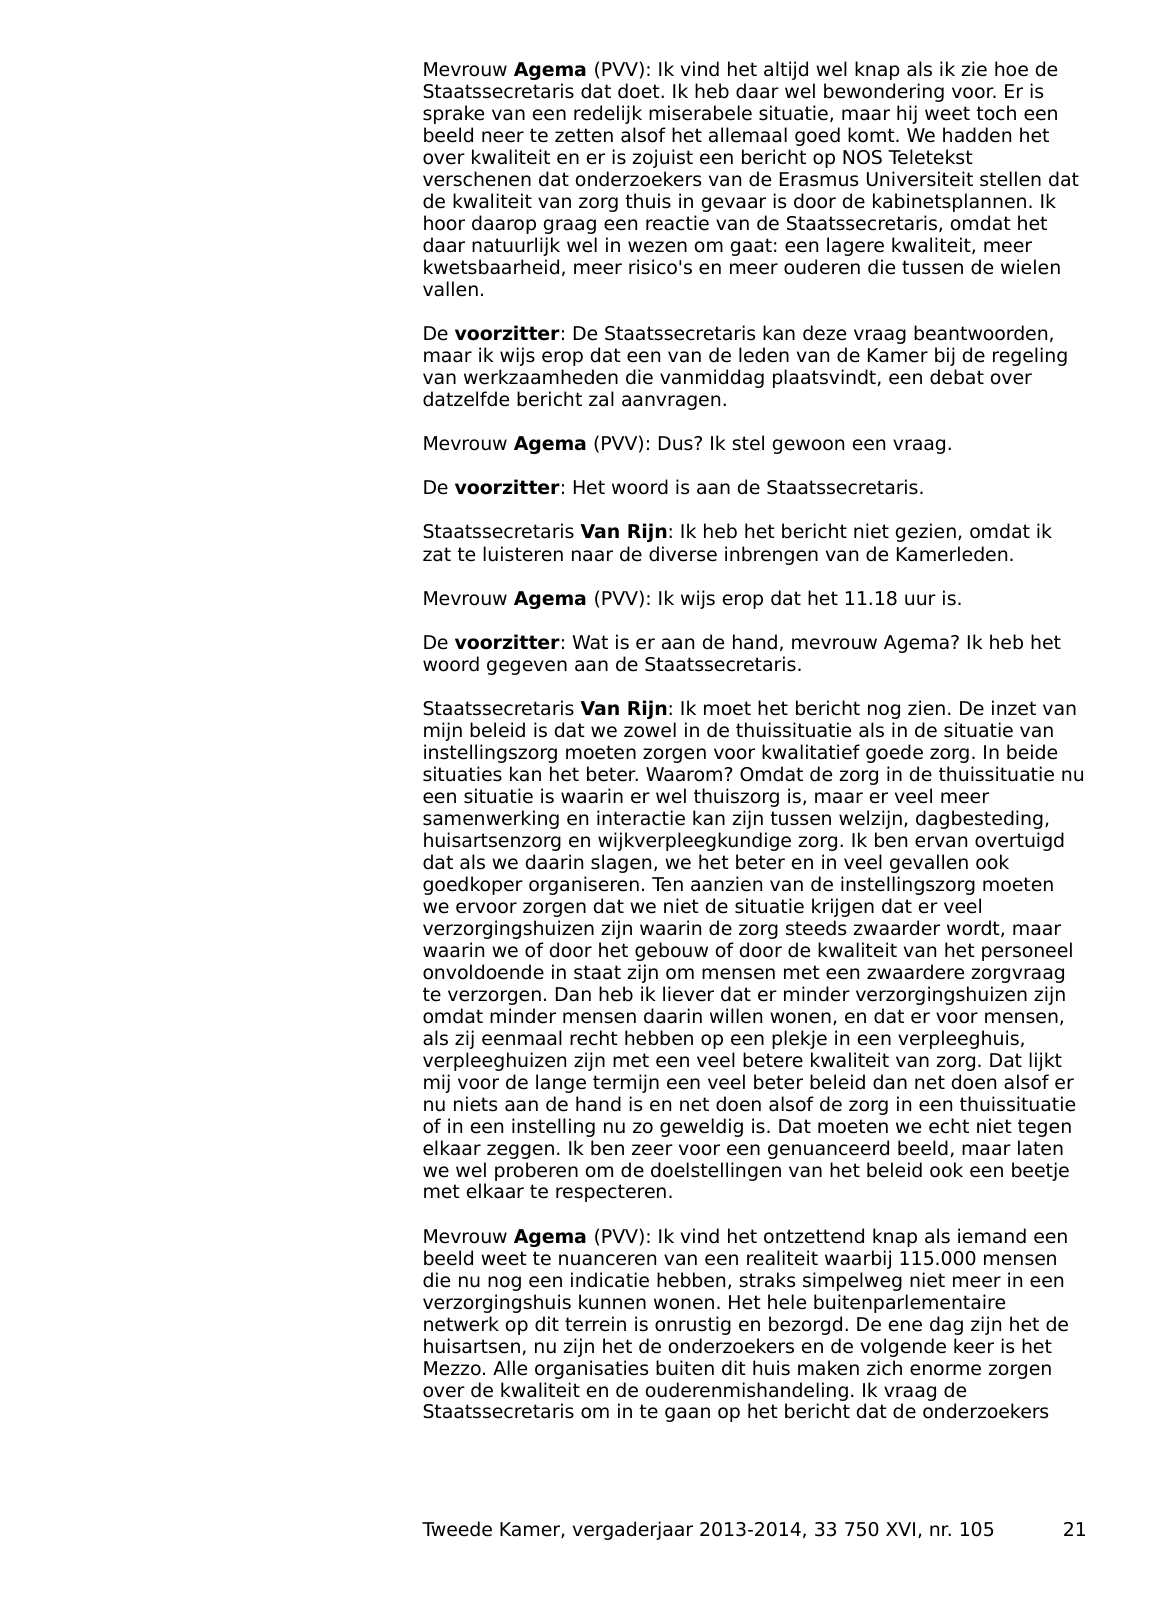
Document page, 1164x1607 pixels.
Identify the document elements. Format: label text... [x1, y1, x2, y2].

text Staatssecretaris Van Rijn: Ik moet het bericht nog zien. De inzet van mijn beleid is dat we zowel in de thuissituatie als in de situatie van instellingszorg moeten zorgen voor kwalitatief goede zorg. In beide situaties kan het beter. Waarom? Omdat de zorg in de thuissituatie nu een situatie is waarin er wel thuiszorg is, maar er veel meer samenwerking en interactie kan zijn tussen welzijn, dagbesteding, huisartsenzorg en wijkverpleegkundige zorg. Ik ben ervan overtuigd dat als we daarin slagen, we het beter en in veel gevallen ook goedkoper organiseren. Ten aanzien van de instellingszorg moeten we ervoor zorgen dat we niet de situatie krijgen dat er veel verzorgingshuizen zijn waarin de zorg steeds zwaarder wordt, maar waarin we of door het gebouw of door de kwaliteit van het personeel onvoldoende in staat zijn om mensen met een zwaardere zorgvraag te verzorgen. Dan heb ik liever dat er minder verzorgingshuizen zijn omdat minder mensen daarin willen wonen, en dat er voor mensen, als zij eenmaal recht hebben op een plekje in een verpleeghuis, verpleeghuizen zijn met een veel betere kwaliteit van zorg. Dat lijkt mij voor de lange termijn een veel beter beleid dan net doen alsof er nu niets aan de hand is en net doen alsof de zorg in een thuissituatie of in een instelling nu zo geweldig is. Dat moeten we echt niet tegen elkaar zeggen. Ik ben zeer voor een genuanceerd beeld, maar laten we wel proberen om de doelstellingen van het beleid ook een beetje met elkaar te respecteren. [422, 698, 1087, 1203]
text Mevrouw Agema (PVV): Ik wijs erop dat het 11.18 uur is. [422, 588, 1087, 609]
text Staatssecretaris Van Rijn: Ik heb het bericht niet gezien, omdat ik zat te luisteren naar de diverse inbrengen van de Kamerleden. [422, 521, 1087, 565]
text De voorzitter: Wat is er aan de hand, mevrouw Agema? Ik heb het woord gegeven aan de Staatssecretaris. [422, 632, 1087, 676]
text Mevrouw Agema (PVV): Ik vind het ontzettend knap als iemand een beeld weet te nuanceren van een realiteit waarbij 115.000 mensen die nu nog een indicatie hebben, straks simpelweg niet meer in een verzorgingshuis kunnen wonen. Het hele buitenparlementaire netwerk op dit terrein is onrustig en bezorgd. De ene dag zijn het de huisartsen, nu zijn het de onderzoekers en de volgende keer is het Mezzo. Alle organisaties buiten dit huis maken zich enorme zorgen over de kwaliteit en de ouderenmishandeling. Ik vraag de Staatssecretaris om in te gaan op het bericht dat de onderzoekers [422, 1226, 1087, 1423]
text De voorzitter: De Staatssecretaris kan deze vraag beantwoorden, maar ik wijs erop dat een van de leden van de Kamer bij de regeling van werkzaamheden die vanmiddag plaatsvindt, een debat over datzelfde bericht zal aanvragen. [422, 323, 1087, 411]
text De voorzitter: Het woord is aan de Staatssecretaris. [422, 477, 1087, 499]
text Mevrouw Agema (PVV): Dus? Ik stel gewoon een vraag. [422, 433, 1087, 455]
text Mevrouw Agema (PVV): Ik vind het altijd wel knap als ik zie hoe de Staatssecretaris dat doet. Ik heb daar wel bewondering voor. Er is sprake van een redelijk miserabele situatie, maar hij weet toch een beeld neer te zetten alsof het allemaal goed komt. We hadden het over kwaliteit en er is zojuist een bericht op NOS Teletekst verschenen dat onderzoekers van de Erasmus Universiteit stellen dat de kwaliteit van zorg thuis in gevaar is door de kabinetsplannen. Ik hoor daarop graag een reactie van de Staatssecretaris, omdat het daar natuurlijk wel in wezen om gaat: een lagere kwaliteit, meer kwetsbaarheid, meer risico's en meer ouderen die tussen de wielen vallen. [422, 59, 1087, 301]
